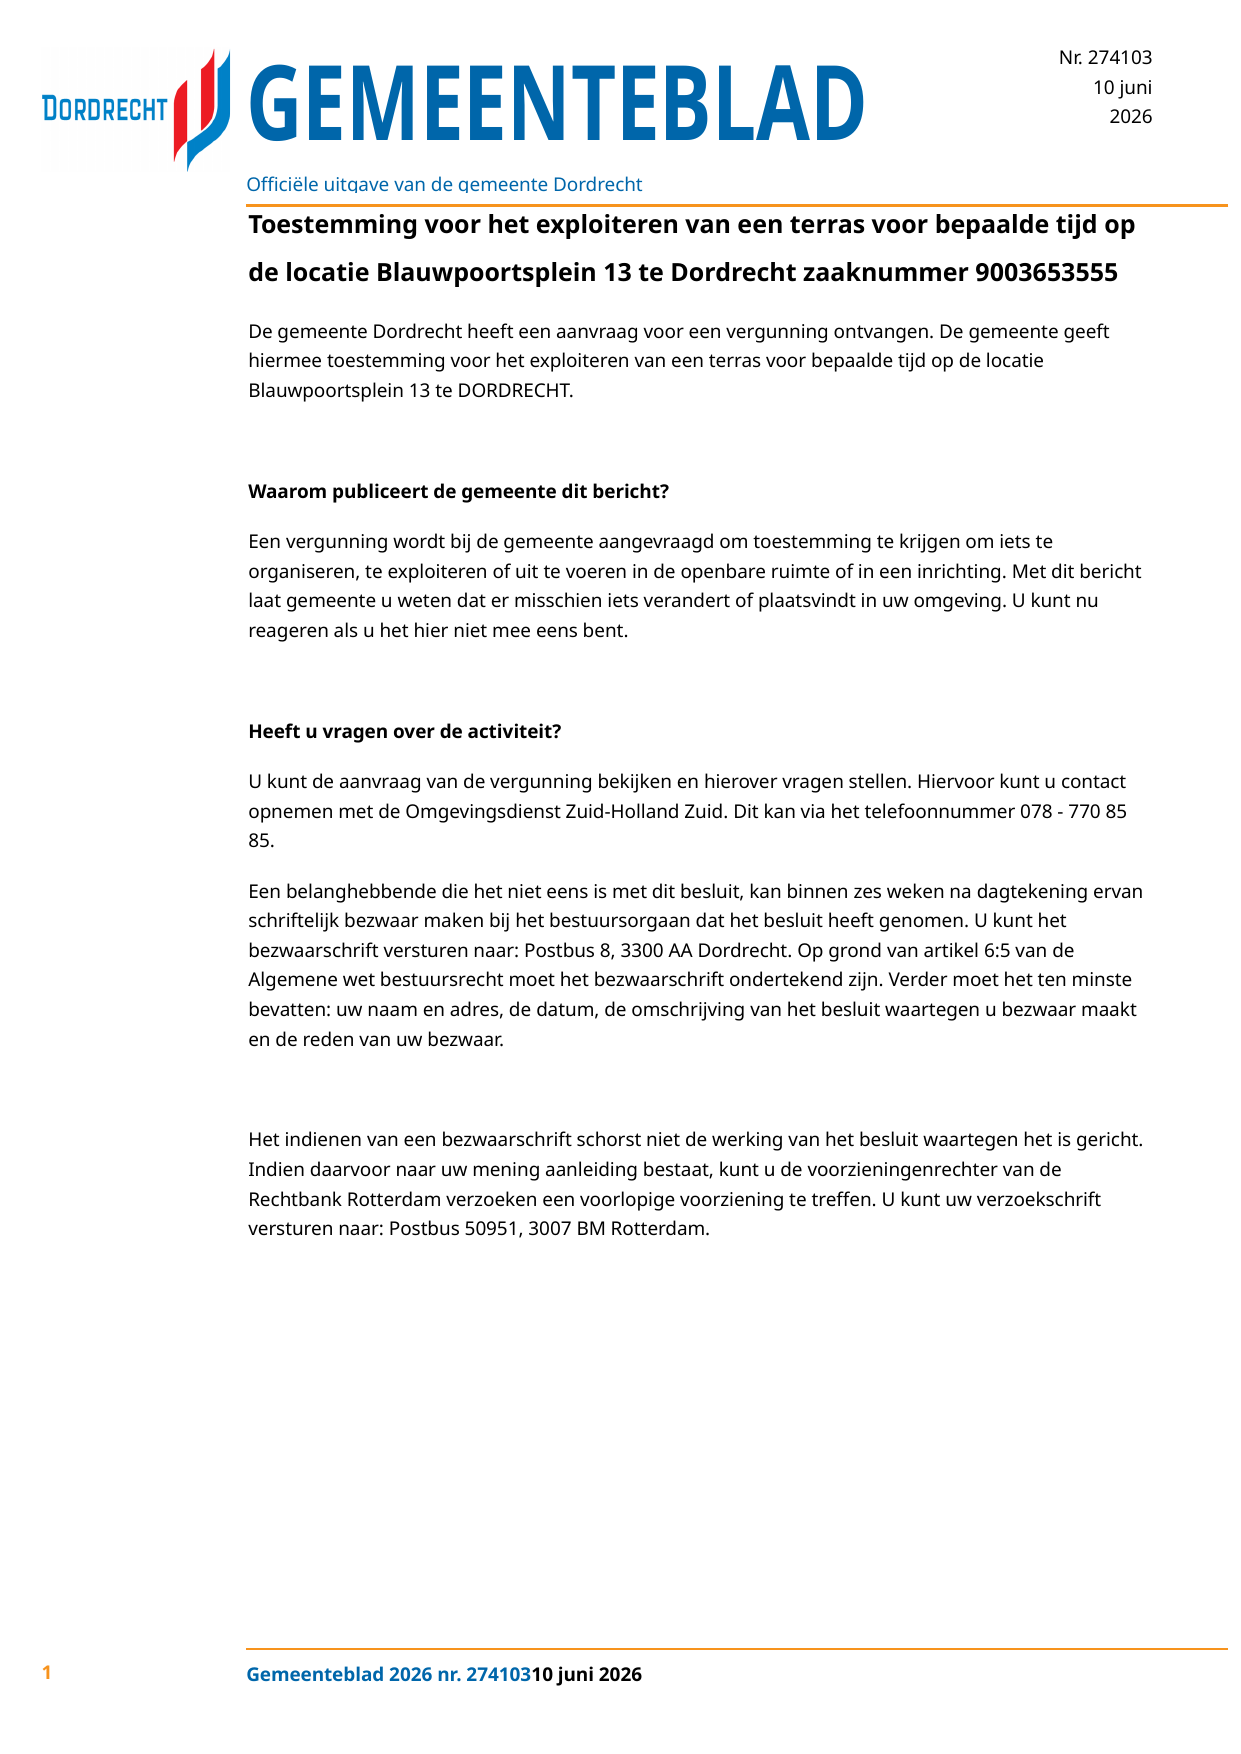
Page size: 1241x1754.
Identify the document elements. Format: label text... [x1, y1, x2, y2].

picture [41, 47, 231, 172]
text Waarom publiceert de gemeente dit bericht? [248, 478, 1152, 504]
text Het indienen van een bezwaarschrift schorst niet de werking van het besluit waartegen het is gericht. Indien daarvoor naar uw mening aanleiding bestaat, kunt u de voorzieningenrechter van de Rechtbank Rotterdam verzoeken een voorlopige voorziening te treffen. U kunt uw verzoekschrift versturen naar: Postbus 50951, 3007 BM Rotterdam. [248, 1127, 1152, 1241]
text Heeft u vragen over de activiteit? [248, 718, 1152, 744]
text Een belanghebbende die het niet eens is met dit besluit, kan binnen zes weken na dagtekening ervan schriftelijk bezwaar maken bij het bestuursorgaan dat het besluit heeft genomen. U kunt het bezwaarschrift versturen naar: Postbus 8, 3300 AA Dordrecht. Op grond van artikel 6:5 van de Algemene wet bestuursrecht moet het bezwaarschrift ondertekend zijn. Verder moet het ten minste bevatten: uw naam en adres, de datum, de omschrijving van het besluit waartegen u bezwaar maakt en de reden van uw bezwaar. [248, 878, 1152, 1052]
text U kunt de aanvraag van de vergunning bekijken en hierover vragen stellen. Hiervoor kunt u contact opnemen met de Omgevingsdienst Zuid-Holland Zuid. Dit kan via het telefoonnummer 078 - 770 85 85. [248, 768, 1152, 853]
text Een vergunning wordt bij de gemeente aangevraagd om toestemming te krijgen om iets te organiseren, te exploiteren of uit te voeren in de openbare ruimte of in een inrichting. Met dit bericht laat gemeente u weten dat er misschien iets verandert of plaatsvindt in uw omgeving. U kunt nu reageren als u het hier niet mee eens bent. [248, 528, 1152, 643]
text De gemeente Dordrecht heeft een aanvraag voor een vergunning ontvangen. De gemeente geeft hiermee toestemming voor het exploiteren van een terras voor bepaalde tijd op de locatie Blauwpoortsplein 13 te DORDRECHT. [248, 318, 1152, 403]
text Toestemming voor het exploiteren van een terras voor bepaalde tijd op de locatie Blauwpoortsplein 13 te Dordrecht zaaknummer 9003653555 [248, 207, 1152, 288]
